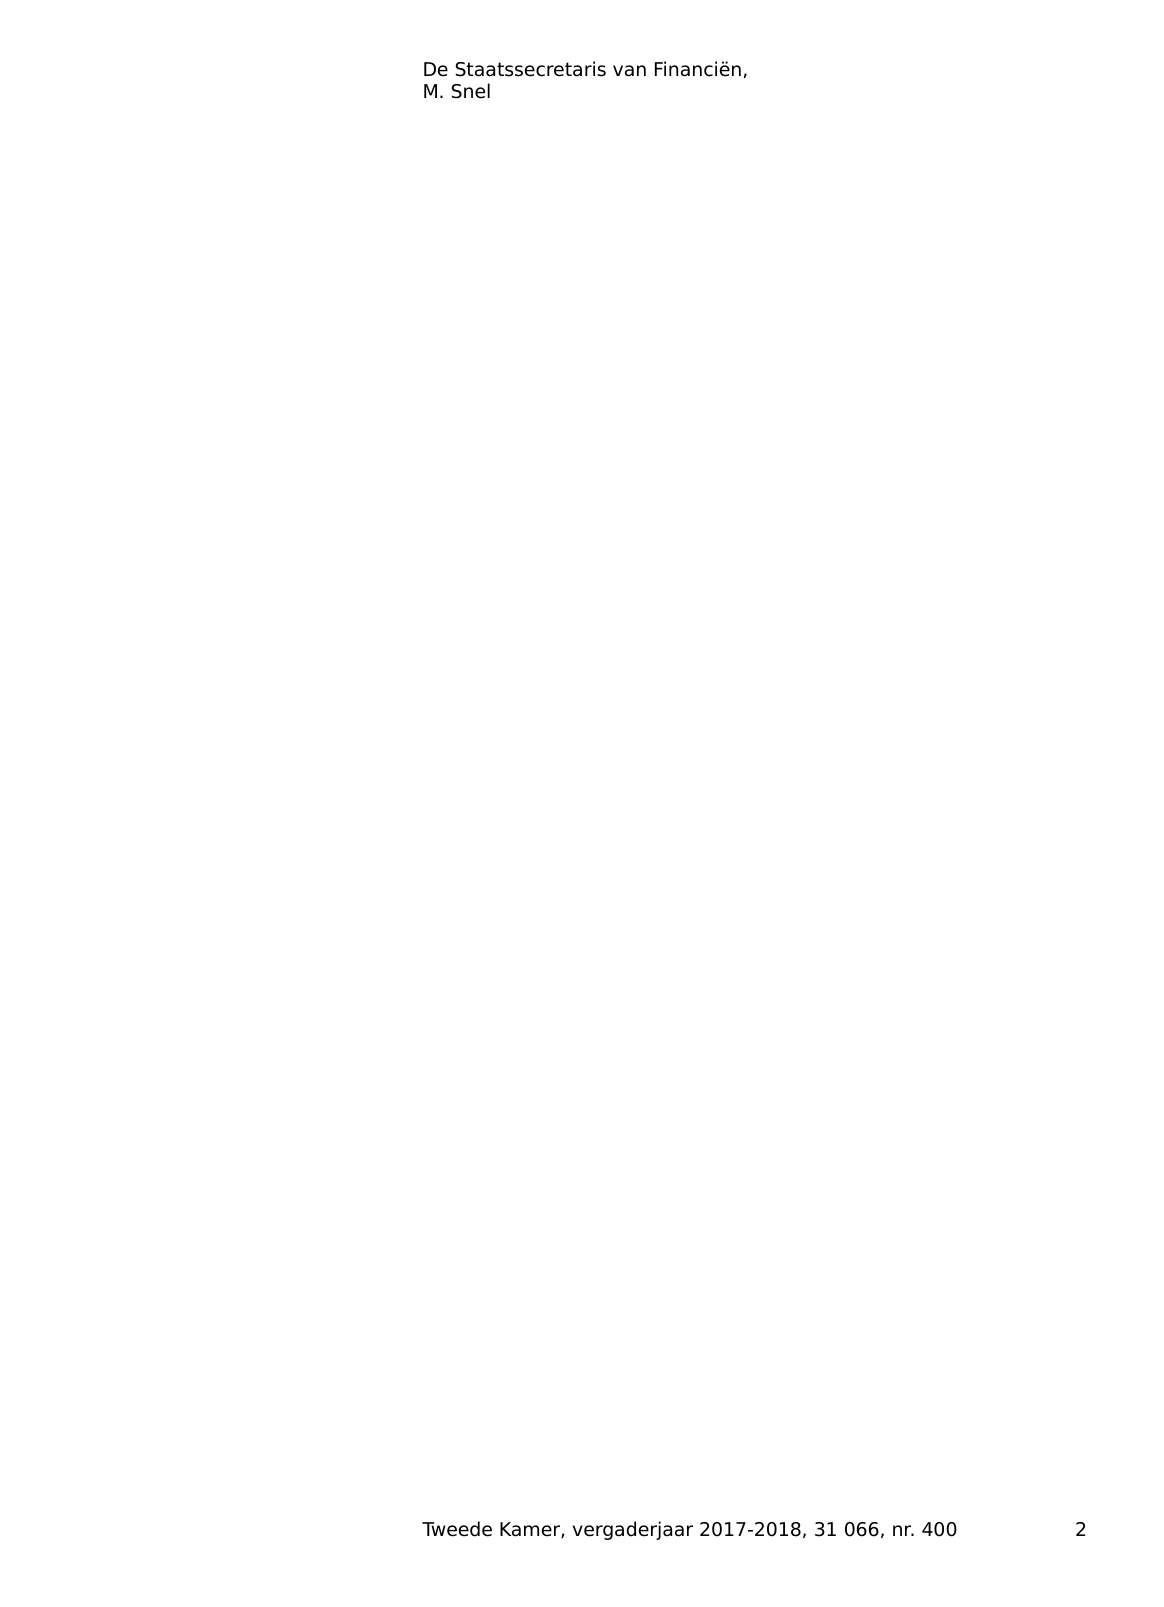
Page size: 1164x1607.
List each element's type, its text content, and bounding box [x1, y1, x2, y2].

text De Staatssecretaris van Financiën, M. Snel [422, 59, 1087, 103]
